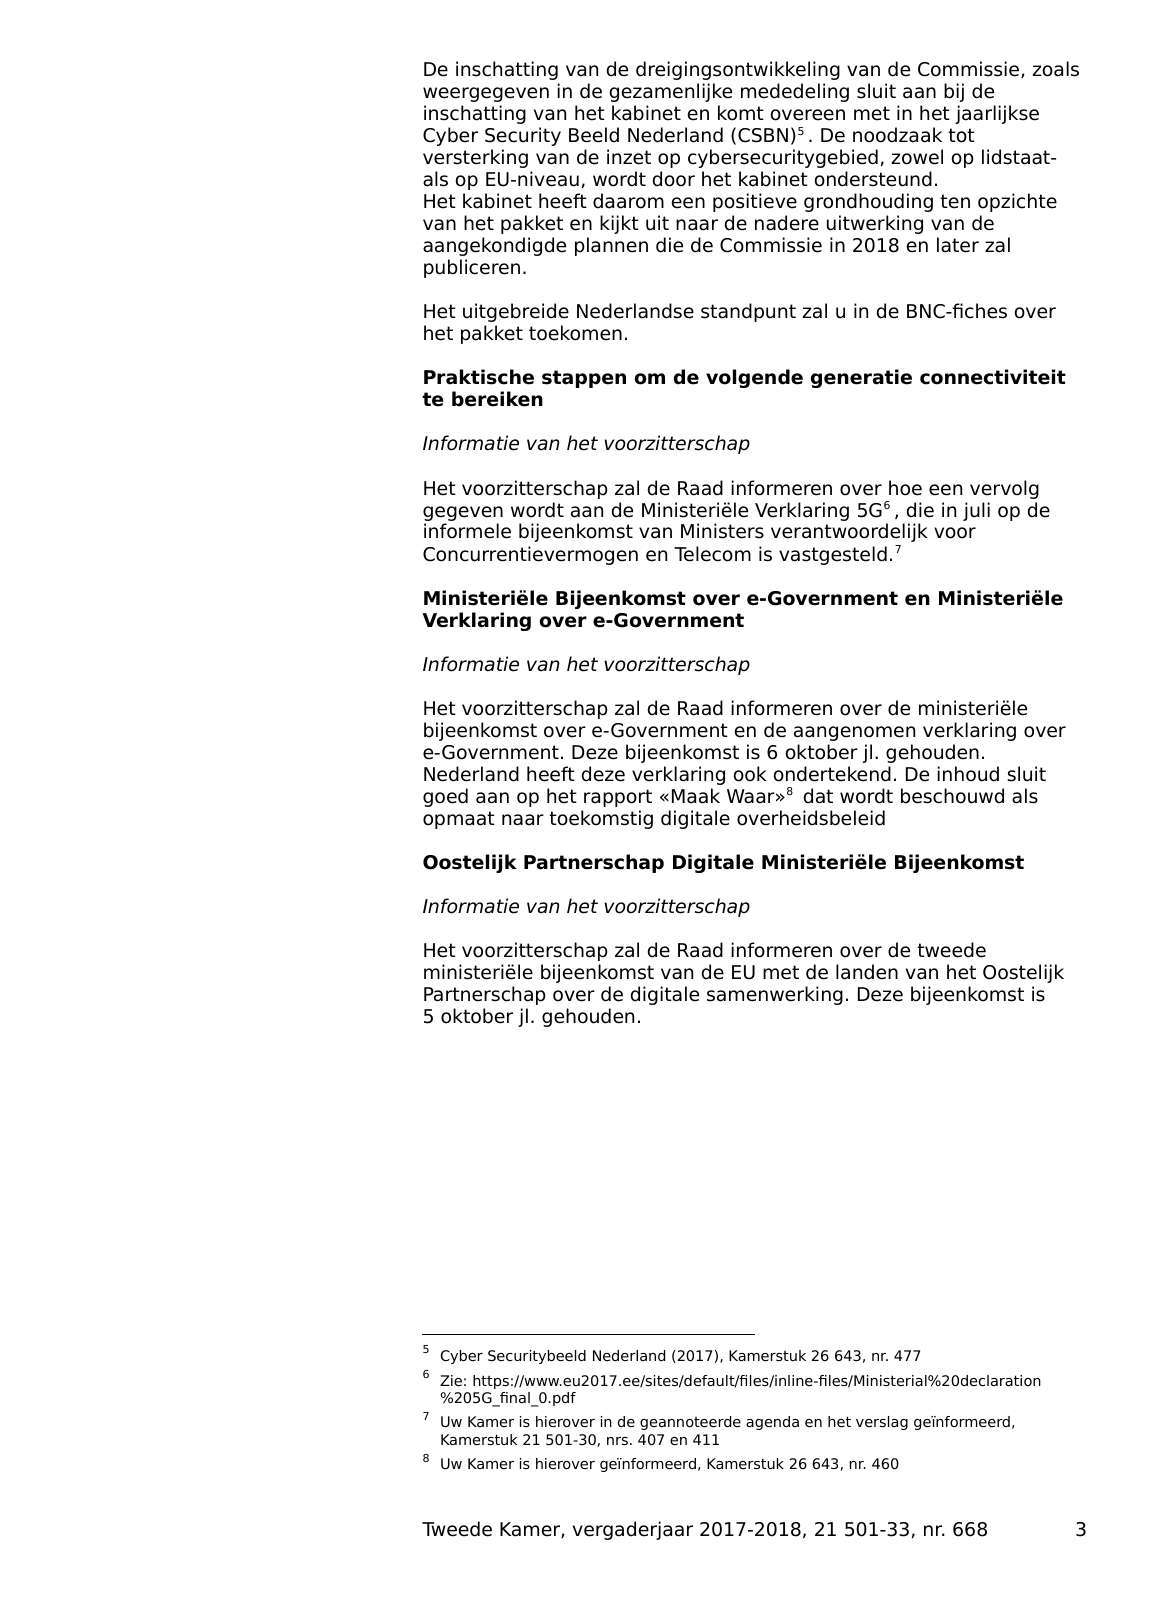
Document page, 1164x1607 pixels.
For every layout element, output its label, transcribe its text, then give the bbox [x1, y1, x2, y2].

text Het kabinet heeft daarom een positieve grondhouding ten opzichte van het pakket en kijkt uit naar de nadere uitwerking van de aangekondigde plannen die de Commissie in 2018 en later zal publiceren. [422, 191, 1087, 279]
text Uw Kamer is hierover geïnformeerd, Kamerstuk 26 643, nr. 460 [422, 1452, 1087, 1474]
text Zie: https://www.eu2017.ee/sites/default/files/inline-files/Ministerial%20declaration%205G_final_0.pdf [422, 1368, 1087, 1407]
subtitle Oostelijk Partnerschap Digitale Ministeriële Bijeenkomst [422, 852, 1087, 874]
text Uw Kamer is hierover in de geannoteerde agenda en het verslag geïnformeerd, Kamerstuk 21 501-30, nrs. 407 en 411 [422, 1410, 1087, 1449]
text De inschatting van de dreigingsontwikkeling van de Commissie, zoals weergegeven in de gezamenlijke mededeling sluit aan bij de inschatting van het kabinet en komt overeen met in het jaarlijkse Cyber Security Beeld Nederland (CSBN). De noodzaak tot versterking van de inzet op cybersecuritygebied, zowel op lidstaat- als op EU-niveau, wordt door het kabinet ondersteund. [422, 59, 1087, 191]
text Het voorzitterschap zal de Raad informeren over hoe een vervolg gegeven wordt aan de Ministeriële Verklaring 5G, die in juli op de informele bijeenkomst van Ministers verantwoordelijk voor Concurrentievermogen en Telecom is vastgesteld. [422, 477, 1087, 565]
subtitle Praktische stappen om de volgende generatie connectiviteit te bereiken [422, 367, 1087, 411]
subtitle Ministeriële Bijeenkomst over e-Government en Ministeriële Verklaring over e-Government [422, 588, 1087, 632]
subtitle Informatie van het voorzitterschap [422, 896, 1087, 918]
text Het voorzitterschap zal de Raad informeren over de tweede ministeriële bijeenkomst van de EU met de landen van het Oostelijk Partnerschap over de digitale samenwerking. Deze bijeenkomst is 5 oktober jl. gehouden. [422, 940, 1087, 1028]
subtitle Informatie van het voorzitterschap [422, 433, 1087, 455]
text Informatie van het voorzitterschap [422, 654, 1087, 676]
text Het voorzitterschap zal de Raad informeren over de ministeriële bijeenkomst over e-Government en de aangenomen verklaring over e-Government. Deze bijeenkomst is 6 oktober jl. gehouden. Nederland heeft deze verklaring ook ondertekend. De inhoud sluit goed aan op het rapport «Maak Waar» dat wordt beschouwd als opmaat naar toekomstig digitale overheidsbeleid [422, 698, 1087, 830]
text Cyber Securitybeeld Nederland (2017), Kamerstuk 26 643, nr. 477 [422, 1343, 1087, 1366]
text Het uitgebreide Nederlandse standpunt zal u in de BNC-fiches over het pakket toekomen. [422, 301, 1087, 345]
